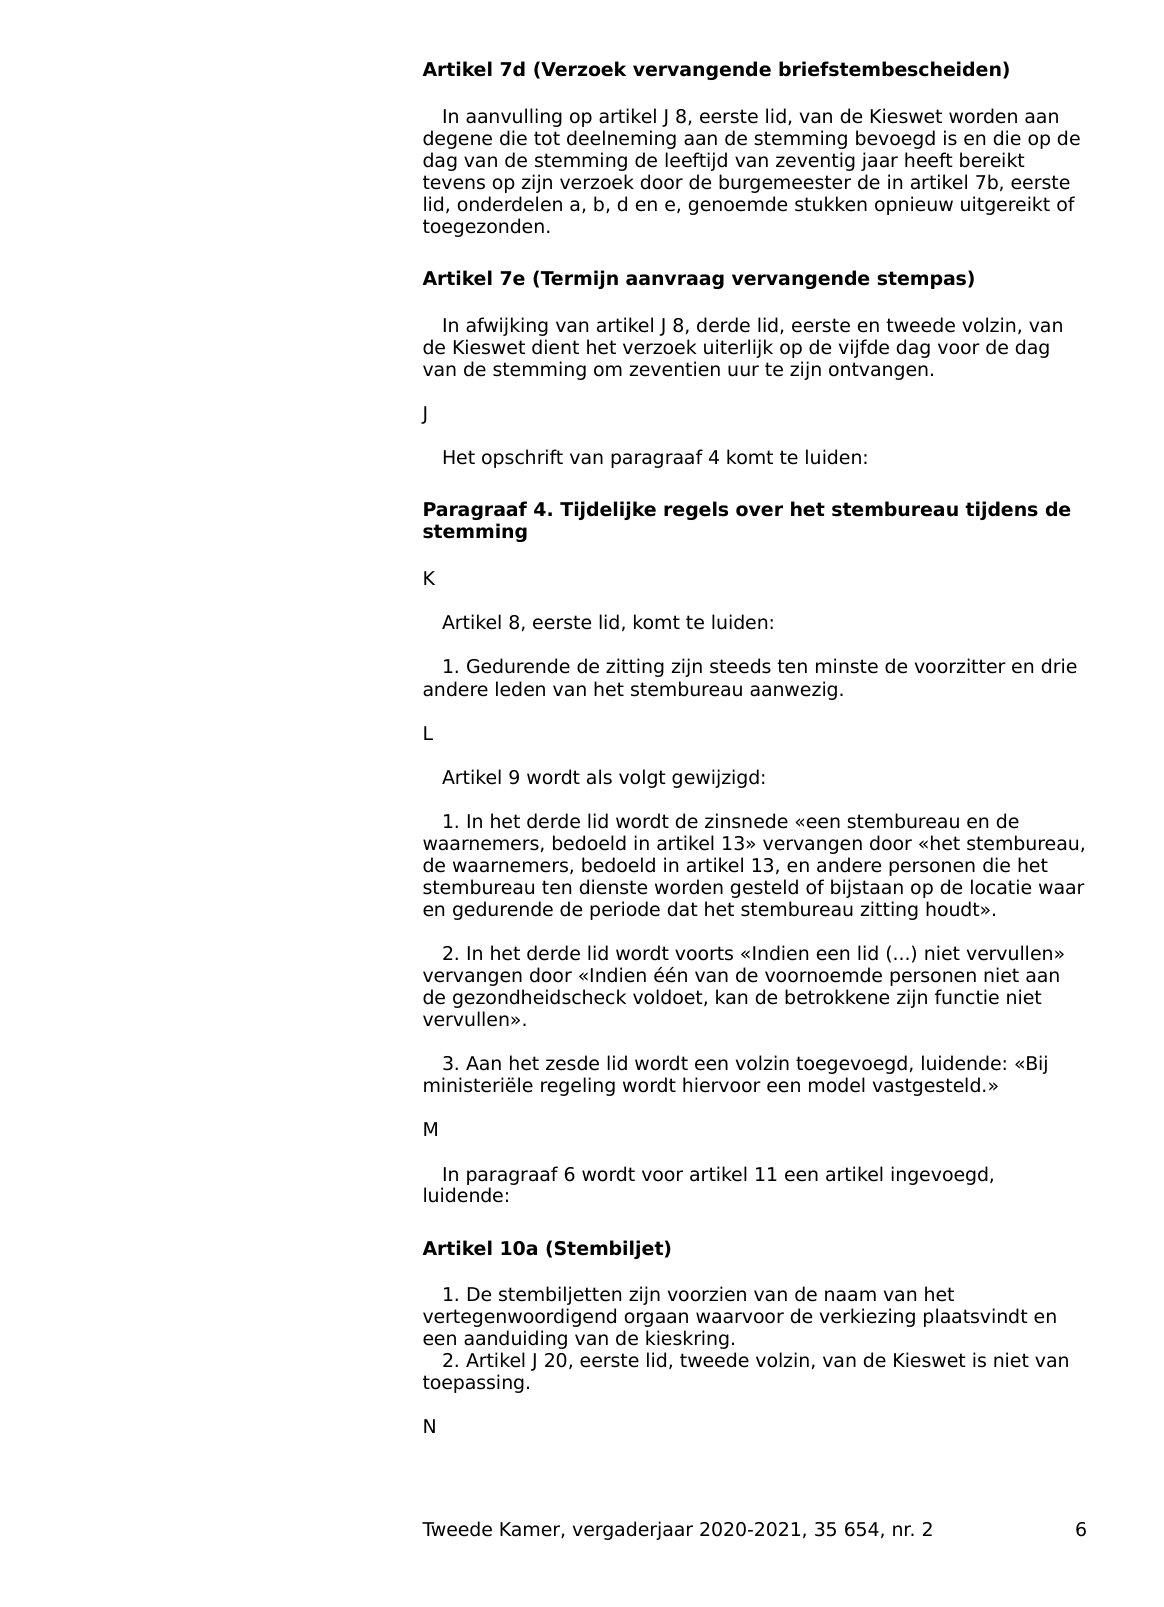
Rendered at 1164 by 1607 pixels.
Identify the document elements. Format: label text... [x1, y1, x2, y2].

text 1. In het derde lid wordt de zinsnede «een stembureau en de waarnemers, bedoeld in artikel 13» vervangen door «het stembureau, de waarnemers, bedoeld in artikel 13, en andere personen die het stembureau ten dienste worden gesteld of bijstaan op de locatie waar en gedurende de periode dat het stembureau zitting houdt». [422, 811, 1087, 921]
subtitle Artikel 7d (Verzoek vervangende briefstembescheiden) [422, 59, 1087, 81]
text Het opschrift van paragraaf 4 komt te luiden: [422, 447, 1087, 469]
text J [422, 403, 1087, 425]
text M [422, 1119, 1087, 1141]
subtitle Artikel 10a (Stembiljet) [422, 1237, 1087, 1259]
text Artikel 9 wordt als volgt gewijzigd: [422, 767, 1087, 789]
text L [422, 723, 1087, 744]
text N [422, 1416, 1087, 1438]
text 2. Artikel J 20, eerste lid, tweede volzin, van de Kieswet is niet van toepassing. [422, 1350, 1087, 1394]
text K [422, 568, 1087, 590]
text In aanvulling op artikel J 8, eerste lid, van de Kieswet worden aan degene die tot deelneming aan de stemming bevoegd is en die op de dag van de stemming de leeftijd van zeventig jaar heeft bereikt tevens op zijn verzoek door de burgemeester de in artikel 7b, eerste lid, onderdelen a, b, d en e, genoemde stukken opnieuw uitgereikt of toegezonden. [422, 106, 1087, 238]
text 1. De stembiljetten zijn voorzien van de naam van het vertegenwoordigend orgaan waarvoor de verkiezing plaatsvindt en een aanduiding van de kieskring. [422, 1284, 1087, 1350]
text 2. In het derde lid wordt voorts «Indien een lid (...) niet vervullen» vervangen door «Indien één van de voornoemde personen niet aan de gezondheidscheck voldoet, kan de betrokkene zijn functie niet vervullen». [422, 943, 1087, 1031]
text 3. Aan het zesde lid wordt een volzin toegevoegd, luidende: «Bij ministeriële regeling wordt hiervoor een model vastgesteld.» [422, 1053, 1087, 1097]
text 1. Gedurende de zitting zijn steeds ten minste de voorzitter en drie andere leden van het stembureau aanwezig. [422, 656, 1087, 700]
text Artikel 8, eerste lid, komt te luiden: [422, 612, 1087, 634]
subtitle Artikel 7e (Termijn aanvraag vervangende stempas) [422, 268, 1087, 290]
text In afwijking van artikel J 8, derde lid, eerste en tweede volzin, van de Kieswet dient het verzoek uiterlijk op de vijfde dag voor de dag van de stemming om zeventien uur te zijn ontvangen. [422, 315, 1087, 381]
text In paragraaf 6 wordt voor artikel 11 een artikel ingevoegd, luidende: [422, 1163, 1087, 1207]
subtitle Paragraaf 4. Tijdelijke regels over het stembureau tijdens de stemming [422, 499, 1087, 543]
